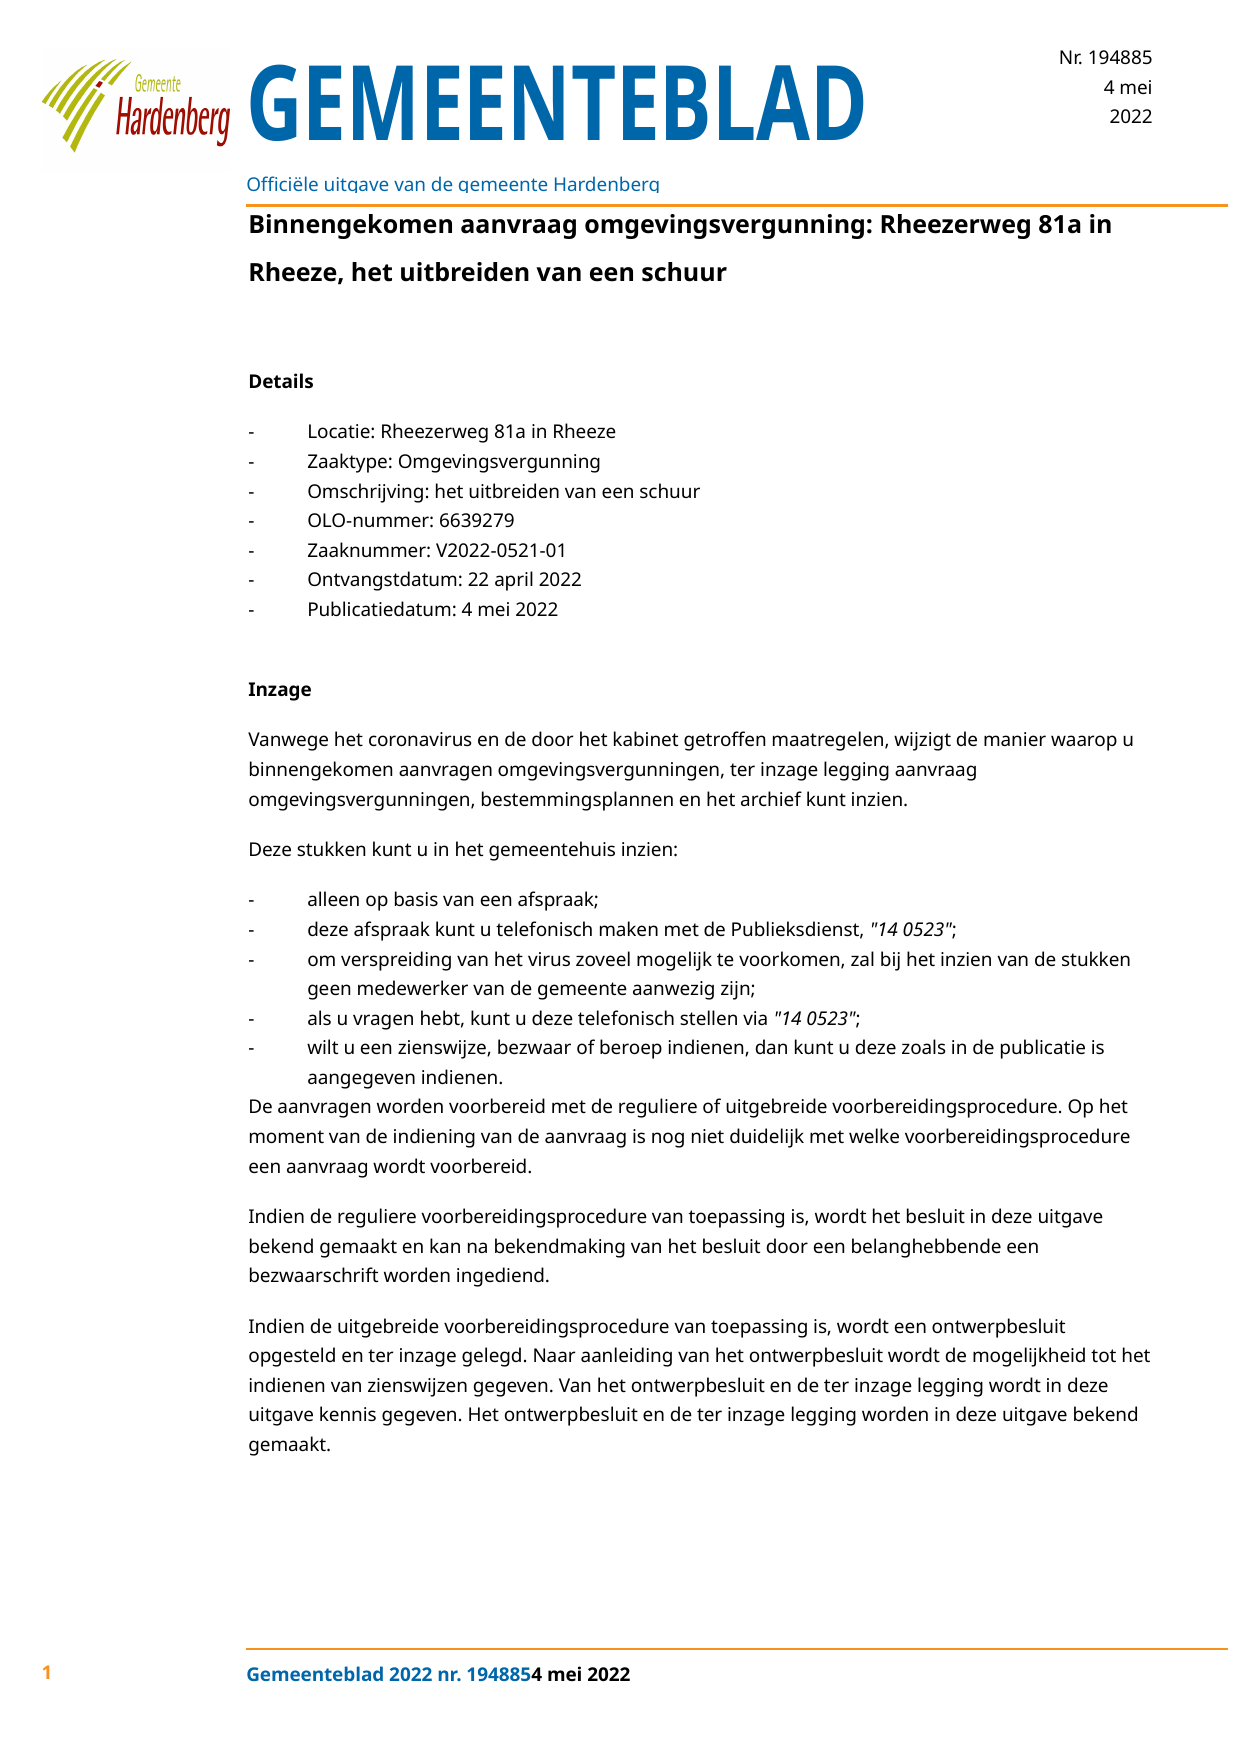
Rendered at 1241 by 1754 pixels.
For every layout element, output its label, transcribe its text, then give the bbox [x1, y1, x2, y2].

list Zaaknummer: V2022-0521-01 [248, 537, 1152, 563]
list Ontvangstdatum: 22 april 2022 [248, 567, 1152, 592]
list Zaaktype: Omgevingsvergunning [248, 448, 1152, 474]
list om verspreiding van het virus zoveel mogelijk te voorkomen, zal bij het inzien van de stukken geen medewerker van de gemeente aanwezig zijn; [248, 946, 1152, 1001]
list als u vragen hebt, kunt u deze telefonisch stellen via "14 0523"; [248, 1005, 1152, 1031]
list OLO-nummer: 6639279 [248, 507, 1152, 533]
list alleen op basis van een afspraak; [248, 887, 1152, 912]
list Omschrijving: het uitbreiden van een schuur [248, 478, 1152, 504]
text Indien de uitgebreide voorbereidingsprocedure van toepassing is, wordt een ontwerpbesluit opgesteld en ter inzage gelegd. Naar aanleiding van het ontwerpbesluit wordt de mogelijkheid tot het indienen van zienswijzen gegeven. Van het ontwerpbesluit en de ter inzage legging wordt in deze uitgave kennis gegeven. Het ontwerpbesluit en de ter inzage legging worden in deze uitgave bekend gemaakt. [248, 1313, 1152, 1457]
text Details [248, 368, 1152, 394]
text Vanwege het coronavirus en de door het kabinet getroffen maatregelen, wijzigt de manier waarop u binnengekomen aanvragen omgevingsvergunningen, ter inzage legging aanvraag omgevingsvergunningen, bestemmingsplannen en het archief kunt inzien. [248, 727, 1152, 812]
text Deze stukken kunt u in het gemeentehuis inzien: [248, 836, 1152, 862]
list wilt u een zienswijze, bezwaar of beroep indienen, dan kunt u deze zoals in de publicatie is aangegeven indienen. [248, 1034, 1152, 1090]
list Locatie: Rheezerweg 81a in Rheeze [248, 419, 1152, 444]
text Inzage [248, 676, 1152, 702]
text De aanvragen worden voorbereid met de reguliere of uitgebreide voorbereidingsprocedure. Op het moment van de indiening van de aanvraag is nog niet duidelijk met welke voorbereidingsprocedure een aanvraag wordt voorbereid. [248, 1094, 1152, 1179]
picture [41, 47, 231, 172]
text Binnengekomen aanvraag omgevingsvergunning: Rheezerweg 81a in Rheeze, het uitbreiden van een schuur [248, 207, 1152, 288]
text Indien de reguliere voorbereidingsprocedure van toepassing is, wordt het besluit in deze uitgave bekend gemaakt en kan na bekendmaking van het besluit door een belanghebbende een bezwaarschrift worden ingediend. [248, 1203, 1152, 1288]
list deze afspraak kunt u telefonisch maken met de Publieksdienst, "14 0523"; [248, 916, 1152, 942]
list Publicatiedatum: 4 mei 2022 [248, 596, 1152, 622]
